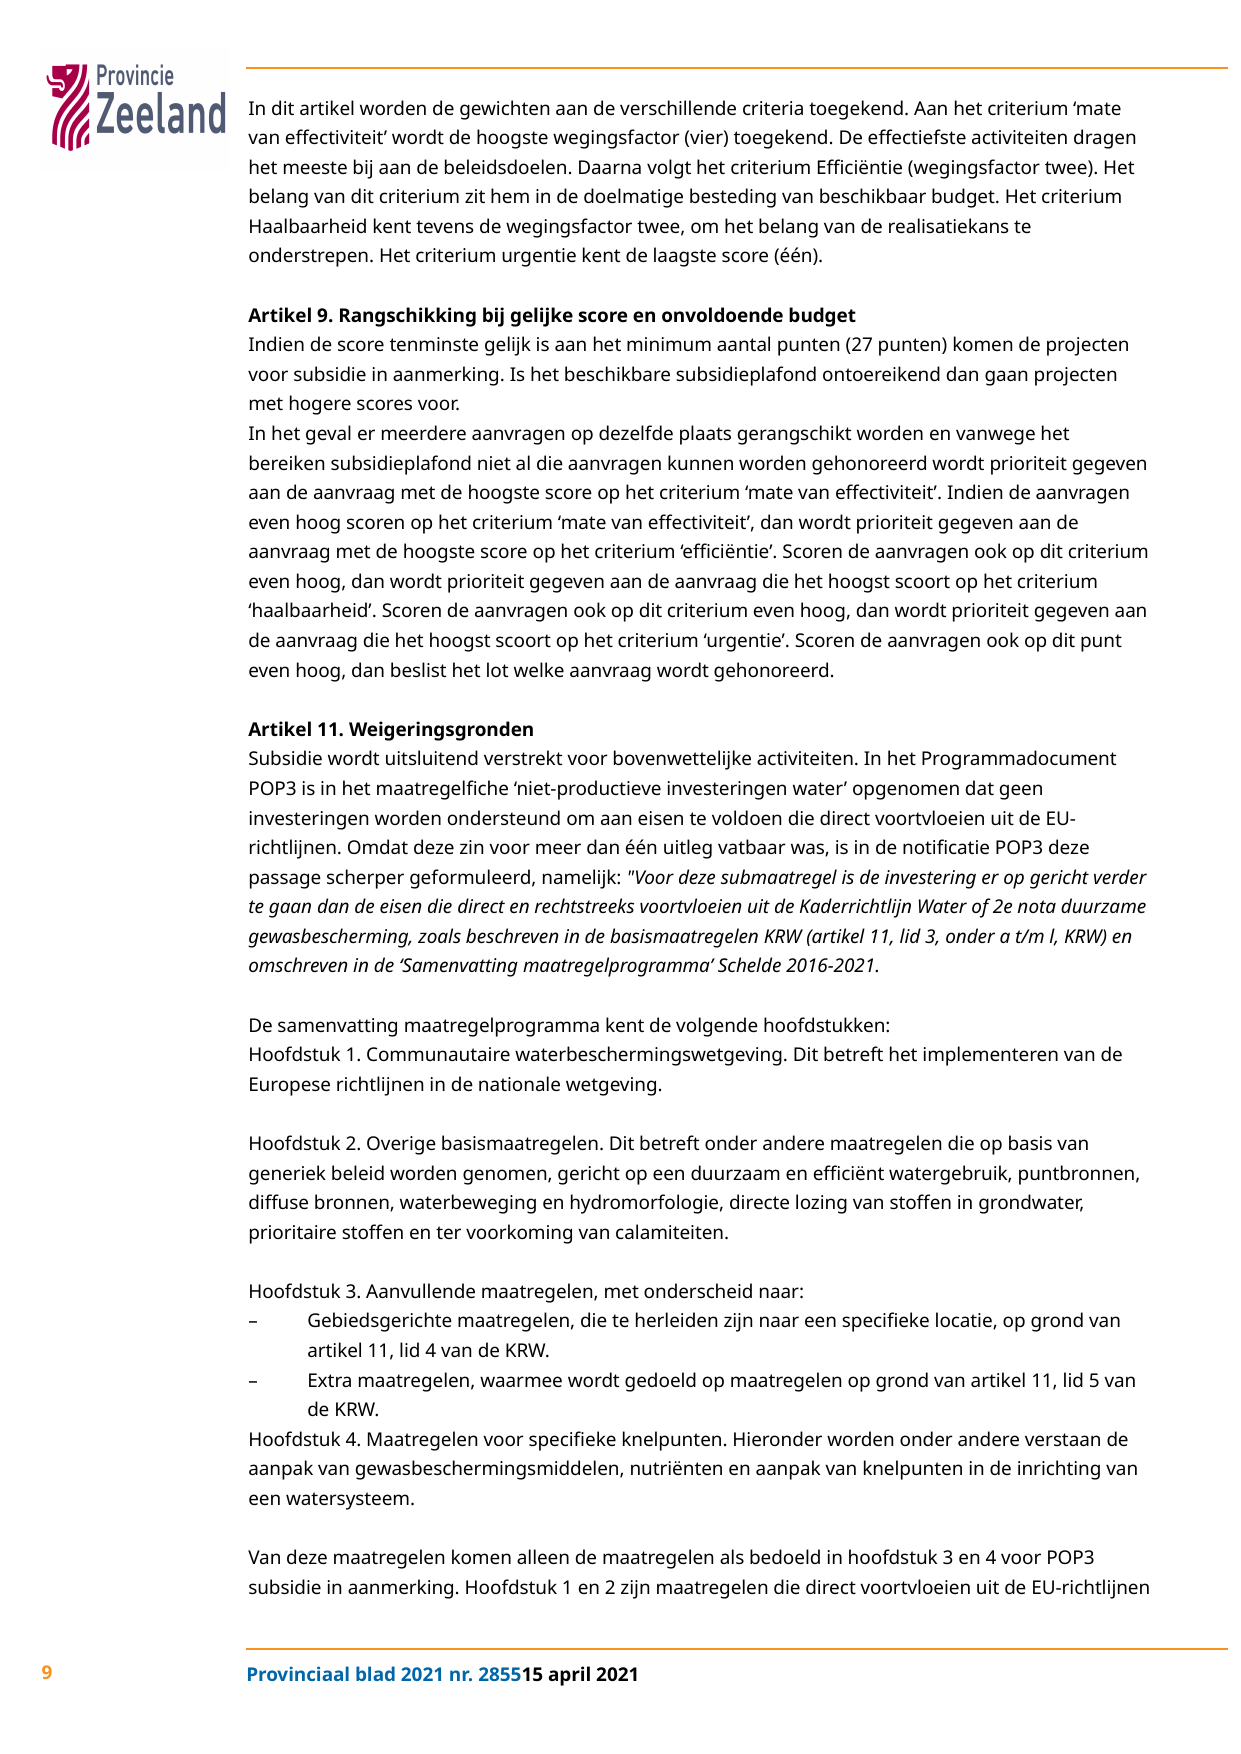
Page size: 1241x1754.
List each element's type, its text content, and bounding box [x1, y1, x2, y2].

text De samenvatting maatregelprogramma kent de volgende hoofdstukken: [248, 1012, 1152, 1038]
text Hoofdstuk 3. Aanvullende maatregelen, met onderscheid naar: [248, 1278, 1152, 1304]
text Hoofdstuk 2. Overige basismaatregelen. Dit betreft onder andere maatregelen die op basis van generiek beleid worden genomen, gericht op een duurzaam en efficiënt watergebruik, puntbronnen, diffuse bronnen, waterbeweging en hydromorfologie, directe lozing van stoffen in grondwater, prioritaire stoffen en ter voorkoming van calamiteiten. [248, 1130, 1152, 1245]
text In het geval er meerdere aanvragen op dezelfde plaats gerangschikt worden en vanwege het bereiken subsidieplafond niet al die aanvragen kunnen worden gehonoreerd wordt prioriteit gegeven aan de aanvraag met de hoogste score op het criterium ‘mate van effectiviteit’. Indien de aanvragen even hoog scoren op het criterium ‘mate van effectiviteit’, dan wordt prioriteit gegeven aan de aanvraag met de hoogste score op het criterium ‘efficiëntie’. Scoren de aanvragen ook op dit criterium even hoog, dan wordt prioriteit gegeven aan de aanvraag die het hoogst scoort op het criterium ‘haalbaarheid’. Scoren de aanvragen ook op dit criterium even hoog, dan wordt prioriteit gegeven aan de aanvraag die het hoogst scoort op het criterium ‘urgentie’. Scoren de aanvragen ook op dit punt even hoog, dan beslist het lot welke aanvraag wordt gehonoreerd. [248, 420, 1152, 683]
list Gebiedsgerichte maatregelen, die te herleiden zijn naar een specifieke locatie, op grond van artikel 11, lid 4 van de KRW. [248, 1308, 1152, 1363]
list Extra maatregelen, waarmee wordt gedoeld op maatregelen op grond van artikel 11, lid 5 van de KRW. [248, 1367, 1152, 1422]
text Indien de score tenminste gelijk is aan het minimum aantal punten (27 punten) komen de projecten voor subsidie in aanmerking. Is het beschikbare subsidieplafond ontoereikend dan gaan projecten met hogere scores voor. [248, 331, 1152, 416]
text Hoofdstuk 1. Communautaire waterbeschermingswetgeving. Dit betreft het implementeren van de Europese richtlijnen in de nationale wetgeving. [248, 1041, 1152, 1097]
text Van deze maatregelen komen alleen de maatregelen als bedoeld in hoofdstuk 3 en 4 voor POP3 subsidie in aanmerking. Hoofdstuk 1 en 2 zijn maatregelen die direct voortvloeien uit de EU-richtlijnen [248, 1544, 1152, 1600]
text In dit artikel worden de gewichten aan de verschillende criteria toegekend. Aan het criterium ‘mate van effectiviteit’ wordt de hoogste wegingsfactor (vier) toegekend. De effectiefste activiteiten dragen het meeste bij aan de beleidsdoelen. Daarna volgt het criterium Efficiëntie (wegingsfactor twee). Het belang van dit criterium zit hem in de doelmatige besteding van beschikbaar budget. Het criterium Haalbaarheid kent tevens de wegingsfactor twee, om het belang van de realisatiekans te onderstrepen. Het criterium urgentie kent de laagste score (één). [248, 95, 1152, 268]
text Subsidie wordt uitsluitend verstrekt voor bovenwettelijke activiteiten. In het Programmadocument POP3 is in het maatregelfiche ‘niet-productieve investeringen water’ opgenomen dat geen investeringen worden ondersteund om aan eisen te voldoen die direct voortvloeien uit de EU-richtlijnen. Omdat deze zin voor meer dan één uitleg vatbaar was, is in de notificatie POP3 deze passage scherper geformuleerd, namelijk: "Voor deze submaatregel is de investering er op gericht verder te gaan dan de eisen die direct en rechtstreeks voortvloeien uit de Kaderrichtlijn Water of 2e nota duurzame gewasbescherming, zoals beschreven in de basismaatregelen KRW (artikel 11, lid 3, onder a t/m l, KRW) en omschreven in de ‘Samenvatting maatregelprogramma’ Schelde 2016-2021. [248, 746, 1152, 978]
text Artikel 9. Rangschikking bij gelijke score en onvoldoende budget [248, 302, 1152, 328]
picture [41, 47, 231, 172]
text Artikel 11. Weigeringsgronden [248, 716, 1152, 742]
text Hoofdstuk 4. Maatregelen voor specifieke knelpunten. Hieronder worden onder andere verstaan de aanpak van gewasbeschermingsmiddelen, nutriënten en aanpak van knelpunten in de inrichting van een watersysteem. [248, 1426, 1152, 1511]
